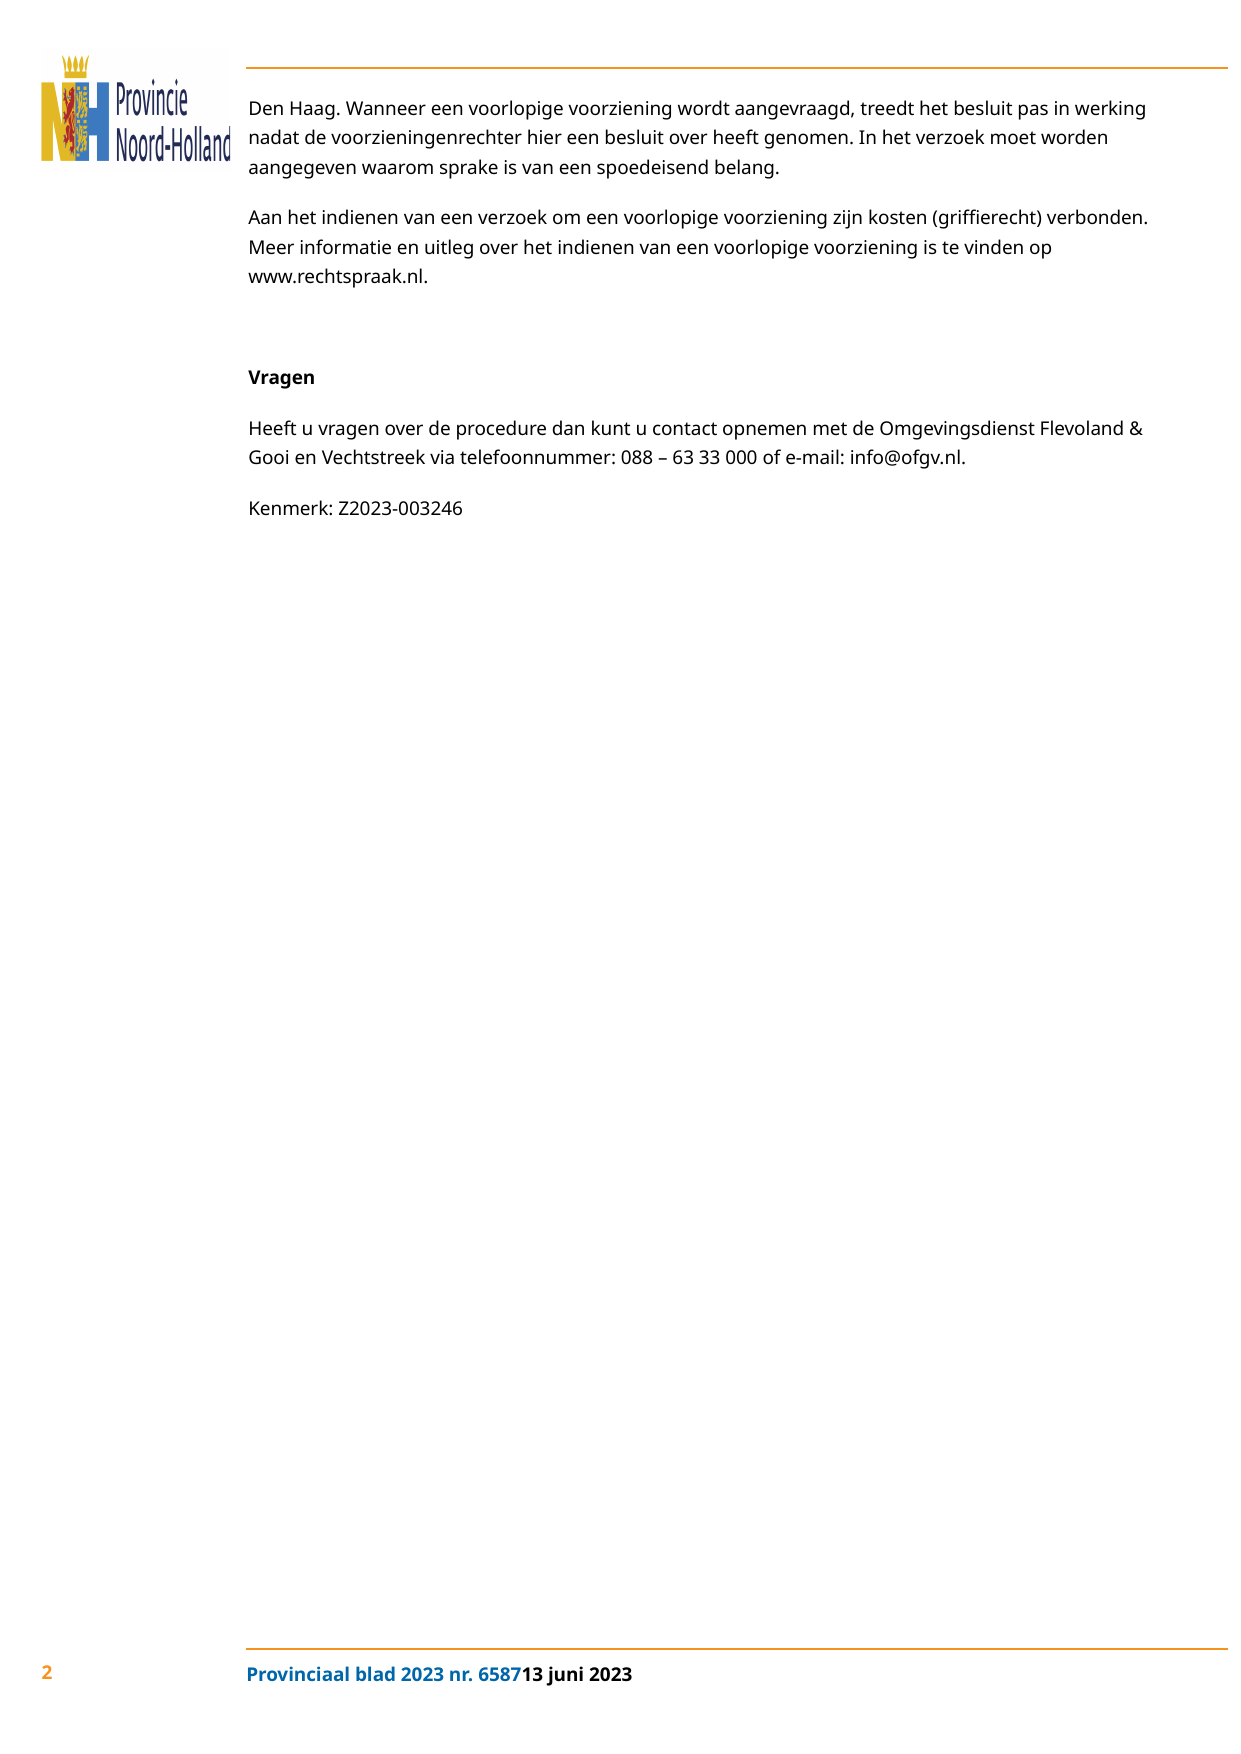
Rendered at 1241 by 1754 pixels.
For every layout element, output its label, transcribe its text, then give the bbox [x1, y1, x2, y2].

text Aan het indienen van een verzoek om een voorlopige voorziening zijn kosten (griffierecht) verbonden. Meer informatie en uitleg over het indienen van een voorlopige voorziening is te vinden op www.rechtspraak.nl. [248, 204, 1152, 289]
text Kenmerk: Z2023-003246 [248, 495, 1152, 521]
text Heeft u vragen over de procedure dan kunt u contact opnemen met de Omgevingsdienst Flevoland & Gooi en Vechtstreek via telefoonnummer: 088 – 63 33 000 of e-mail: info@ofgv.nl. [248, 415, 1152, 470]
text Vragen [248, 364, 1152, 390]
text Den Haag. Wanneer een voorlopige voorziening wordt aangevraagd, treedt het besluit pas in werking nadat de voorzieningenrechter hier een besluit over heeft genomen. In het verzoek moet worden aangegeven waarom sprake is van een spoedeisend belang. [248, 95, 1152, 180]
picture [41, 47, 231, 172]
